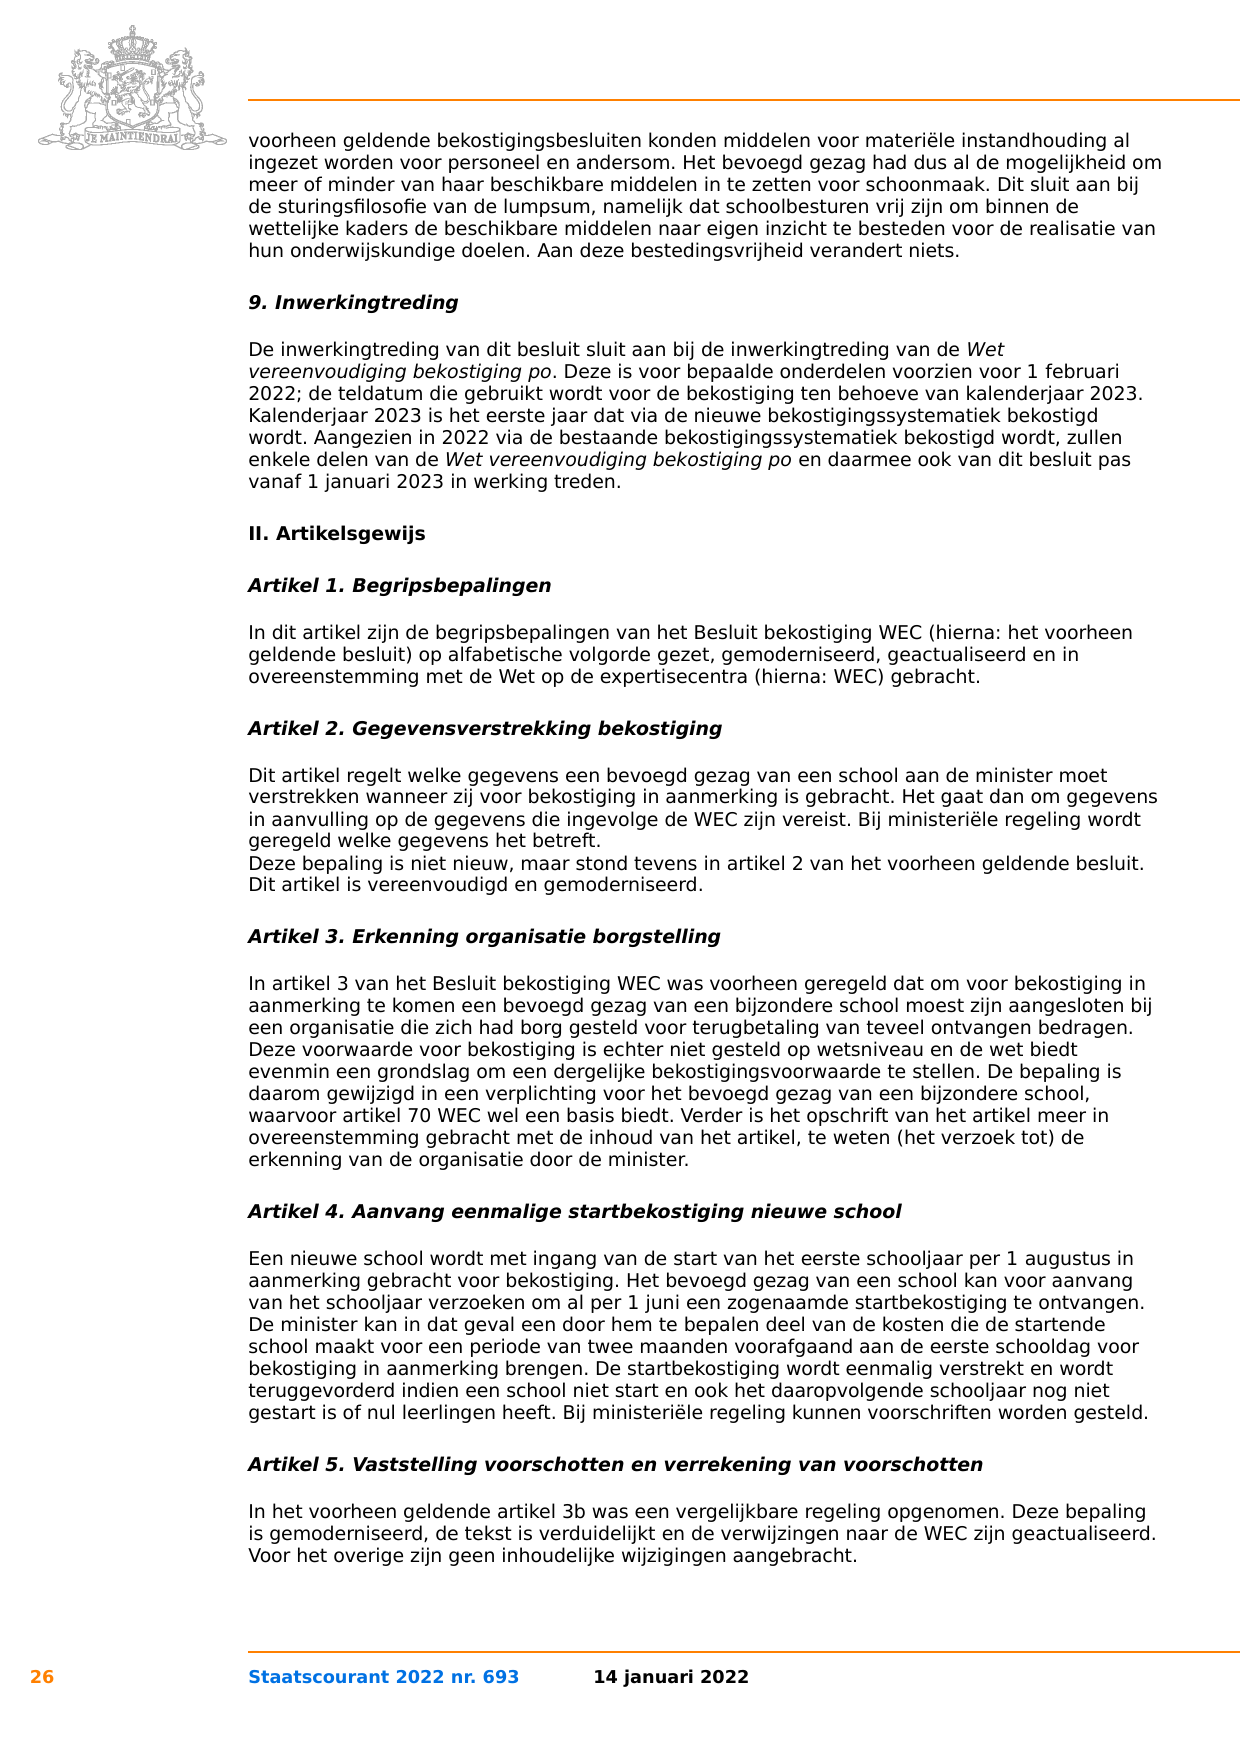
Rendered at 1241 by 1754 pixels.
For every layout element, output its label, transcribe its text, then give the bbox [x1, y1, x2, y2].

text De inwerkingtreding van dit besluit sluit aan bij de inwerkingtreding van de Wet vereenvoudiging bekostiging po. Deze is voor bepaalde onderdelen voorzien voor 1 februari 2022; de teldatum die gebruikt wordt voor de bekostiging ten behoeve van kalenderjaar 2023. Kalenderjaar 2023 is het eerste jaar dat via de nieuwe bekostigingssystematiek bekostigd wordt. Aangezien in 2022 via de bestaande bekostigingssystematiek bekostigd wordt, zullen enkele delen van de Wet vereenvoudiging bekostiging po en daarmee ook van dit besluit pas vanaf 1 januari 2023 in werking treden. [248, 339, 1163, 493]
text Een nieuwe school wordt met ingang van de start van het eerste schooljaar per 1 augustus in aanmerking gebracht voor bekostiging. Het bevoegd gezag van een school kan voor aanvang van het schooljaar verzoeken om al per 1 juni een zogenaamde startbekostiging te ontvangen. De minister kan in dat geval een door hem te bepalen deel van de kosten die de startende school maakt voor een periode van twee maanden voorafgaand aan de eerste schooldag voor bekostiging in aanmerking brengen. De startbekostiging wordt eenmalig verstrekt en wordt teruggevorderd indien een school niet start en ook het daaropvolgende schooljaar nog niet gestart is of nul leerlingen heeft. Bij ministeriële regeling kunnen voorschriften worden gesteld. [248, 1248, 1163, 1424]
subtitle II. Artikelsgewijs [248, 523, 1163, 544]
text Dit artikel regelt welke gegevens een bevoegd gezag van een school aan de minister moet verstrekken wanneer zij voor bekostiging in aanmerking is gebracht. Het gaat dan om gegevens in aanvulling op de gegevens die ingevolge de WEC zijn vereist. Bij ministeriële regeling wordt geregeld welke gegevens het betreft. [248, 764, 1163, 852]
text In het voorheen geldende artikel 3b was een vergelijkbare regeling opgenomen. Deze bepaling is gemoderniseerd, de tekst is verduidelijkt en de verwijzingen naar de WEC zijn geactualiseerd. Voor het overige zijn geen inhoudelijke wijzigingen aangebracht. [248, 1501, 1163, 1567]
text Deze bepaling is niet nieuw, maar stond tevens in artikel 2 van het voorheen geldende besluit. Dit artikel is vereenvoudigd en gemoderniseerd. [248, 852, 1163, 896]
subtitle Artikel 2. Gegevensverstrekking bekostiging [248, 717, 1163, 739]
subtitle Artikel 4. Aanvang eenmalige startbekostiging nieuwe school [248, 1201, 1163, 1223]
text voorheen geldende bekostigingsbesluiten konden middelen voor materiële instandhouding al ingezet worden voor personeel en andersom. Het bevoegd gezag had dus al de mogelijkheid om meer of minder van haar beschikbare middelen in te zetten voor schoonmaak. Dit sluit aan bij de sturingsfilosofie van de lumpsum, namelijk dat schoolbesturen vrij zijn om binnen de wettelijke kaders de beschikbare middelen naar eigen inzicht te besteden voor de realisatie van hun onderwijskundige doelen. Aan deze bestedingsvrijheid verandert niets. [248, 130, 1163, 262]
subtitle Artikel 3. Erkenning organisatie borgstelling [248, 926, 1163, 948]
subtitle Artikel 1. Begripsbepalingen [248, 574, 1163, 597]
text In dit artikel zijn de begripsbepalingen van het Besluit bekostiging WEC (hierna: het voorheen geldende besluit) op alfabetische volgorde gezet, gemoderniseerd, geactualiseerd en in overeenstemming met de Wet op de expertisecentra (hierna: WEC) gebracht. [248, 622, 1163, 687]
text In artikel 3 van het Besluit bekostiging WEC was voorheen geregeld dat om voor bekostiging in aanmerking te komen een bevoegd gezag van een bijzondere school moest zijn aangesloten bij een organisatie die zich had borg gesteld voor terugbetaling van teveel ontvangen bedragen. Deze voorwaarde voor bekostiging is echter niet gesteld op wetsniveau en de wet biedt evenmin een grondslag om een dergelijke bekostigingsvoorwaarde te stellen. De bepaling is daarom gewijzigd in een verplichting voor het bevoegd gezag van een bijzondere school, waarvoor artikel 70 WEC wel een basis biedt. Verder is het opschrift van het artikel meer in overeenstemming gebracht met de inhoud van het artikel, te weten (het verzoek tot) de erkenning van de organisatie door de minister. [248, 973, 1163, 1171]
subtitle 9. Inwerkingtreding [248, 292, 1163, 314]
subtitle Artikel 5. Vaststelling voorschotten en verrekening van voorschotten [248, 1454, 1163, 1476]
picture [38, 25, 227, 150]
